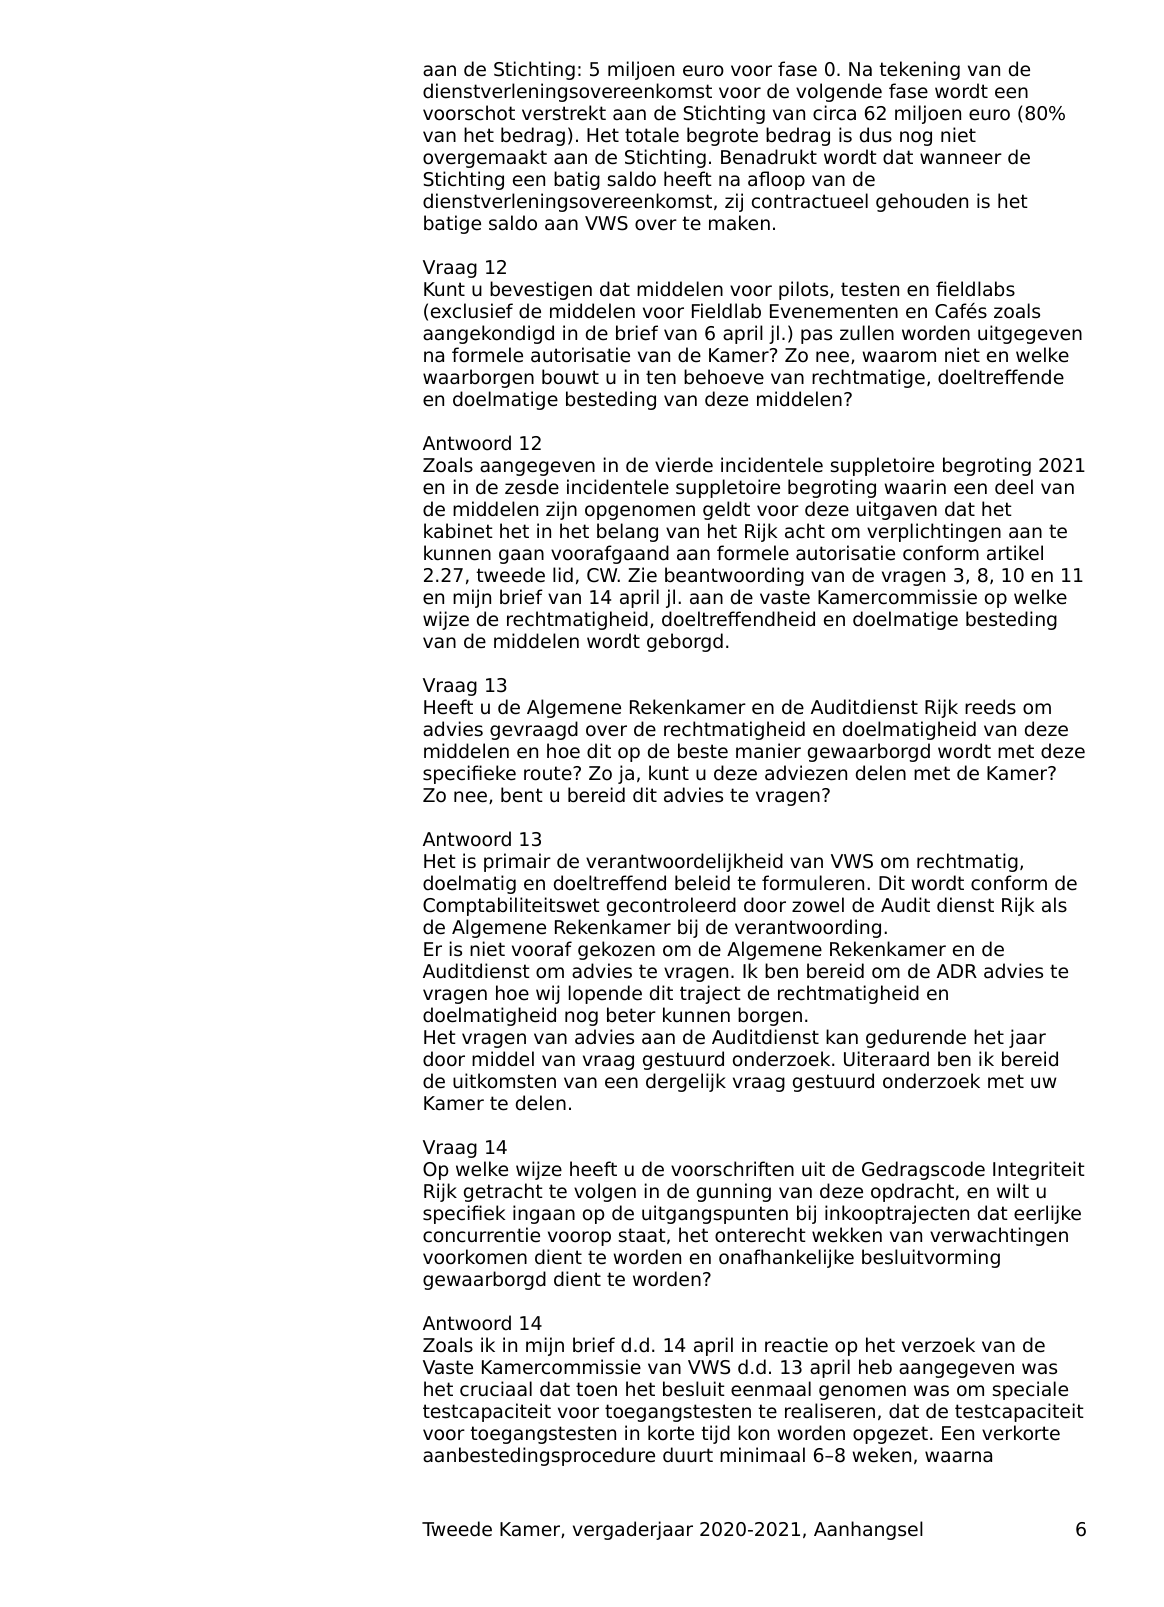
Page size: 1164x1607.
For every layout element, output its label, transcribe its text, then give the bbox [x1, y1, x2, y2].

text Op welke wijze heeft u de voorschriften uit de Gedragscode Integriteit Rijk getracht te volgen in de gunning van deze opdracht, en wilt u specifiek ingaan op de uitgangspunten bij inkooptrajecten dat eerlijke concurrentie voorop staat, het onterecht wekken van verwachtingen voorkomen dient te worden en onafhankelijke besluitvorming gewaarborgd dient te worden? [422, 1159, 1087, 1291]
text Het vragen van advies aan de Auditdienst kan gedurende het jaar door middel van vraag gestuurd onderzoek. Uiteraard ben ik bereid de uitkomsten van een dergelijk vraag gestuurd onderzoek met uw Kamer te delen. [422, 1027, 1087, 1115]
text Kunt u bevestigen dat middelen voor pilots, testen en fieldlabs (exclusief de middelen voor Fieldlab Evenementen en Cafés zoals aangekondigd in de brief van 6 april jl.) pas zullen worden uitgegeven na formele autorisatie van de Kamer? Zo nee, waarom niet en welke waarborgen bouwt u in ten behoeve van rechtmatige, doeltreffende en doelmatige besteding van deze middelen? [422, 279, 1087, 411]
text Antwoord 13 [422, 829, 1087, 851]
text Zoals ik in mijn brief d.d. 14 april in reactie op het verzoek van de Vaste Kamercommissie van VWS d.d. 13 april heb aangegeven was het cruciaal dat toen het besluit eenmaal genomen was om speciale testcapaciteit voor toegangstesten te realiseren, dat de testcapaciteit voor toegangstesten in korte tijd kon worden opgezet. Een verkorte aanbestedingsprocedure duurt minimaal 6–8 weken, waarna [422, 1335, 1087, 1467]
text Vraag 13 [422, 675, 1087, 697]
text aan de Stichting: 5 miljoen euro voor fase 0. Na tekening van de dienstverleningsovereenkomst voor de volgende fase wordt een voorschot verstrekt aan de Stichting van circa 62 miljoen euro (80% van het bedrag). Het totale begrote bedrag is dus nog niet overgemaakt aan de Stichting. Benadrukt wordt dat wanneer de Stichting een batig saldo heeft na afloop van de dienstverleningsovereenkomst, zij contractueel gehouden is het batige saldo aan VWS over te maken. [422, 59, 1087, 235]
text Er is niet vooraf gekozen om de Algemene Rekenkamer en de Auditdienst om advies te vragen. Ik ben bereid om de ADR advies te vragen hoe wij lopende dit traject de rechtmatigheid en doelmatigheid nog beter kunnen borgen. [422, 939, 1087, 1027]
text Vraag 12 [422, 257, 1087, 279]
text Antwoord 14 [422, 1313, 1087, 1335]
text Antwoord 12 [422, 433, 1087, 455]
text Het is primair de verantwoordelijkheid van VWS om rechtmatig, doelmatig en doeltreffend beleid te formuleren. Dit wordt conform de Comptabiliteitswet gecontroleerd door zowel de Audit dienst Rijk als de Algemene Rekenkamer bij de verantwoording. [422, 851, 1087, 939]
text Zoals aangegeven in de vierde incidentele suppletoire begroting 2021 en in de zesde incidentele suppletoire begroting waarin een deel van de middelen zijn opgenomen geldt voor deze uitgaven dat het kabinet het in het belang van het Rijk acht om verplichtingen aan te kunnen gaan voorafgaand aan formele autorisatie conform artikel 2.27, tweede lid, CW. Zie beantwoording van de vragen 3, 8, 10 en 11 en mijn brief van 14 april jl. aan de vaste Kamercommissie op welke wijze de rechtmatigheid, doeltreffendheid en doelmatige besteding van de middelen wordt geborgd. [422, 455, 1087, 653]
text Vraag 14 [422, 1137, 1087, 1159]
text Heeft u de Algemene Rekenkamer en de Auditdienst Rijk reeds om advies gevraagd over de rechtmatigheid en doelmatigheid van deze middelen en hoe dit op de beste manier gewaarborgd wordt met deze specifieke route? Zo ja, kunt u deze adviezen delen met de Kamer? Zo nee, bent u bereid dit advies te vragen? [422, 697, 1087, 807]
